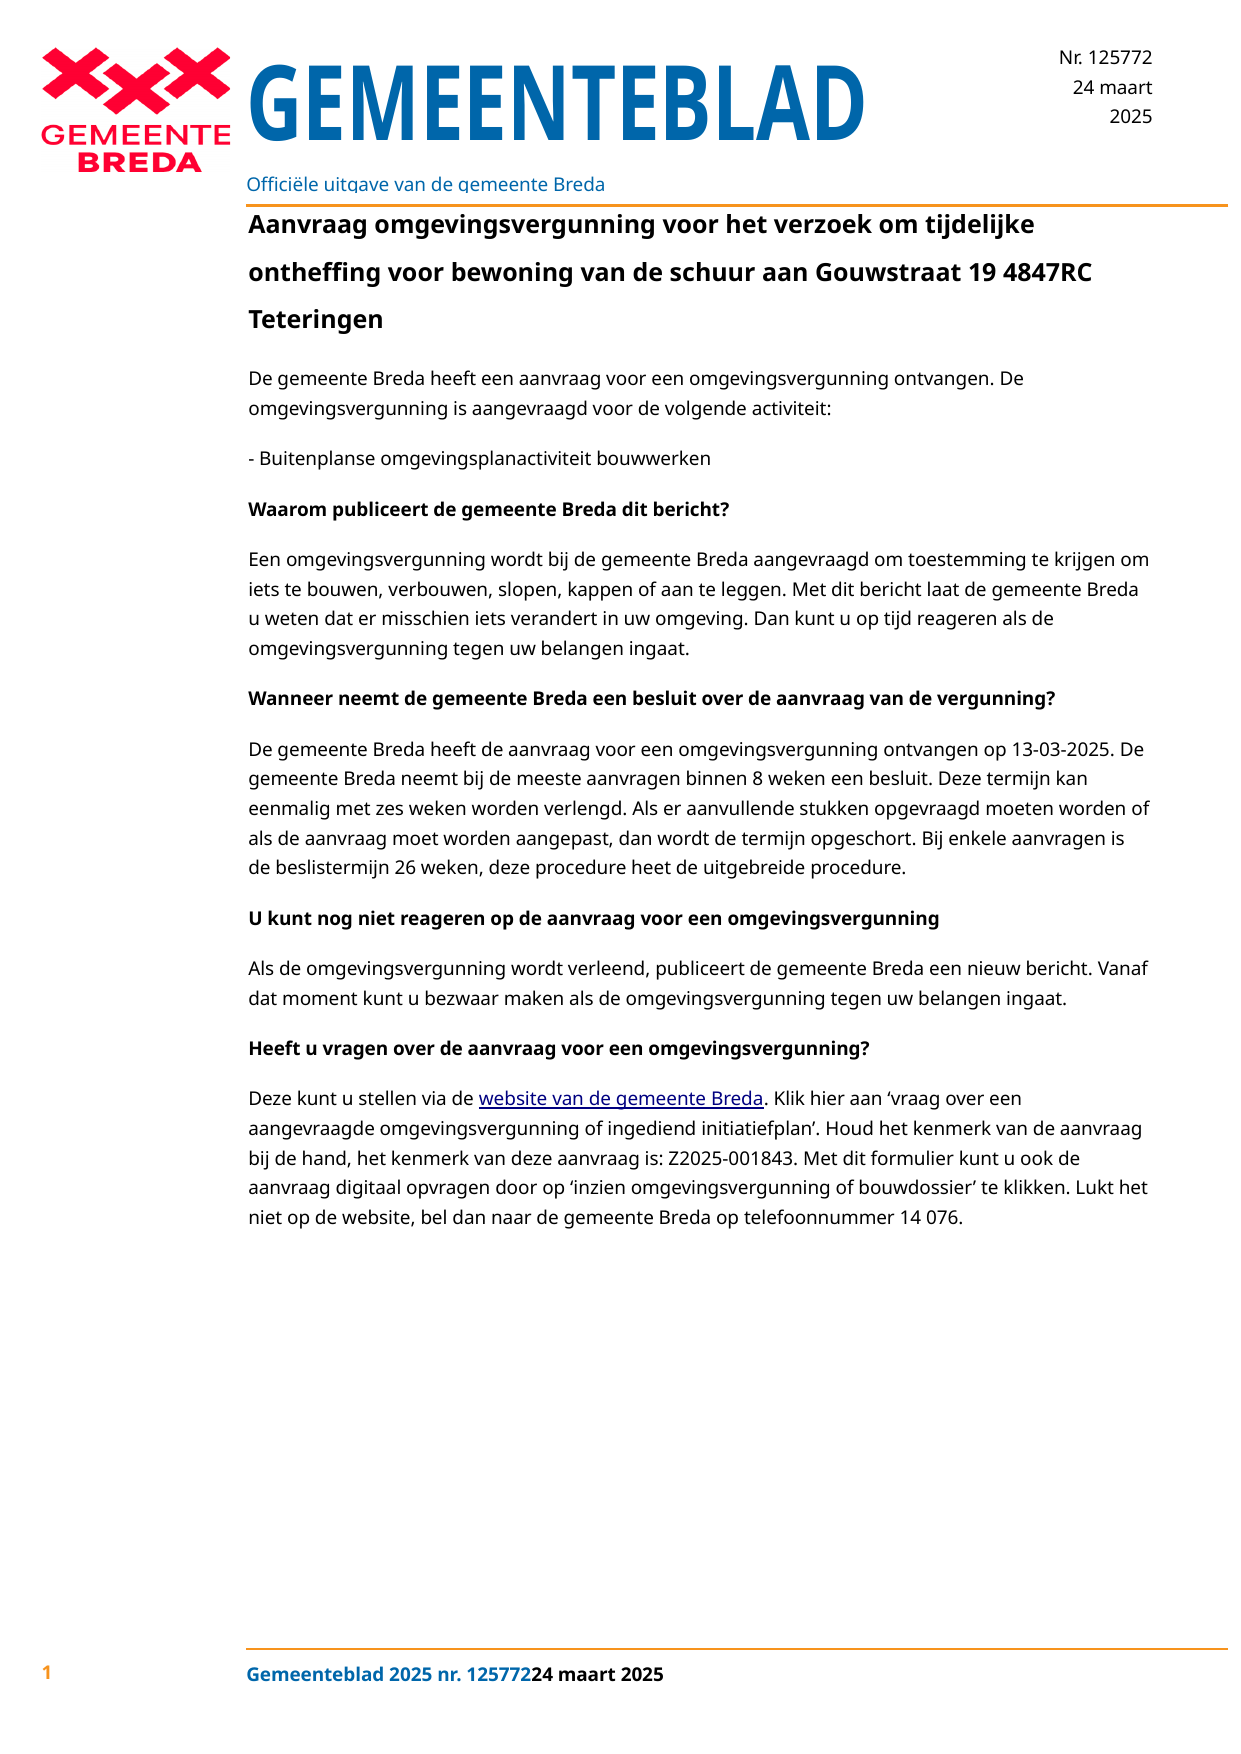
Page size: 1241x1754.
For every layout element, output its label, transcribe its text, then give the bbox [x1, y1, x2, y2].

text - Buitenplanse omgevingsplanactiviteit bouwwerken [248, 446, 1152, 471]
text Waarom publiceert de gemeente Breda dit bericht? [248, 496, 1152, 522]
text Een omgevingsvergunning wordt bij de gemeente Breda aangevraagd om toestemming te krijgen om iets te bouwen, verbouwen, slopen, kappen of aan te leggen. Met dit bericht laat de gemeente Breda u weten dat er misschien iets verandert in uw omgeving. Dan kunt u op tijd reageren als de omgevingsvergunning tegen uw belangen ingaat. [248, 546, 1152, 661]
text Deze kunt u stellen via de website van de gemeente Breda. Klik hier aan ‘vraag over een aangevraagde omgevingsvergunning of ingediend initiatiefplan’. Houd het kenmerk van de aanvraag bij de hand, het kenmerk van deze aanvraag is: Z2025-001843. Met dit formulier kunt u ook de aanvraag digitaal opvragen door op ‘inzien omgevingsvergunning of bouwdossier’ te klikken. Lukt het niet op de website, bel dan naar de gemeente Breda op telefoonnummer 14 076. [248, 1086, 1152, 1229]
text U kunt nog niet reageren op de aanvraag voor een omgevingsvergunning [248, 905, 1152, 930]
text Als de omgevingsvergunning wordt verleend, publiceert de gemeente Breda een nieuw bericht. Vanaf dat moment kunt u bezwaar maken als de omgevingsvergunning tegen uw belangen ingaat. [248, 955, 1152, 1010]
text De gemeente Breda heeft een aanvraag voor een omgevingsvergunning ontvangen. De omgevingsvergunning is aangevraagd voor de volgende activiteit: [248, 366, 1152, 421]
picture [41, 47, 231, 172]
text Aanvraag omgevingsvergunning voor het verzoek om tijdelijke ontheffing voor bewoning van de schuur aan Gouwstraat 19 4847RC Teteringen [248, 207, 1152, 336]
text Wanneer neemt de gemeente Breda een besluit over de aanvraag van de vergunning? [248, 686, 1152, 711]
text Heeft u vragen over de aanvraag voor een omgevingsvergunning? [248, 1035, 1152, 1061]
text De gemeente Breda heeft de aanvraag voor een omgevingsvergunning ontvangen op 13-03-2025. De gemeente Breda neemt bij de meeste aanvragen binnen 8 weken een besluit. Deze termijn kan eenmalig met zes weken worden verlengd. Als er aanvullende stukken opgevraagd moeten worden of als de aanvraag moet worden aangepast, dan wordt de termijn opgeschort. Bij enkele aanvragen is de beslistermijn 26 weken, deze procedure heet de uitgebreide procedure. [248, 736, 1152, 880]
